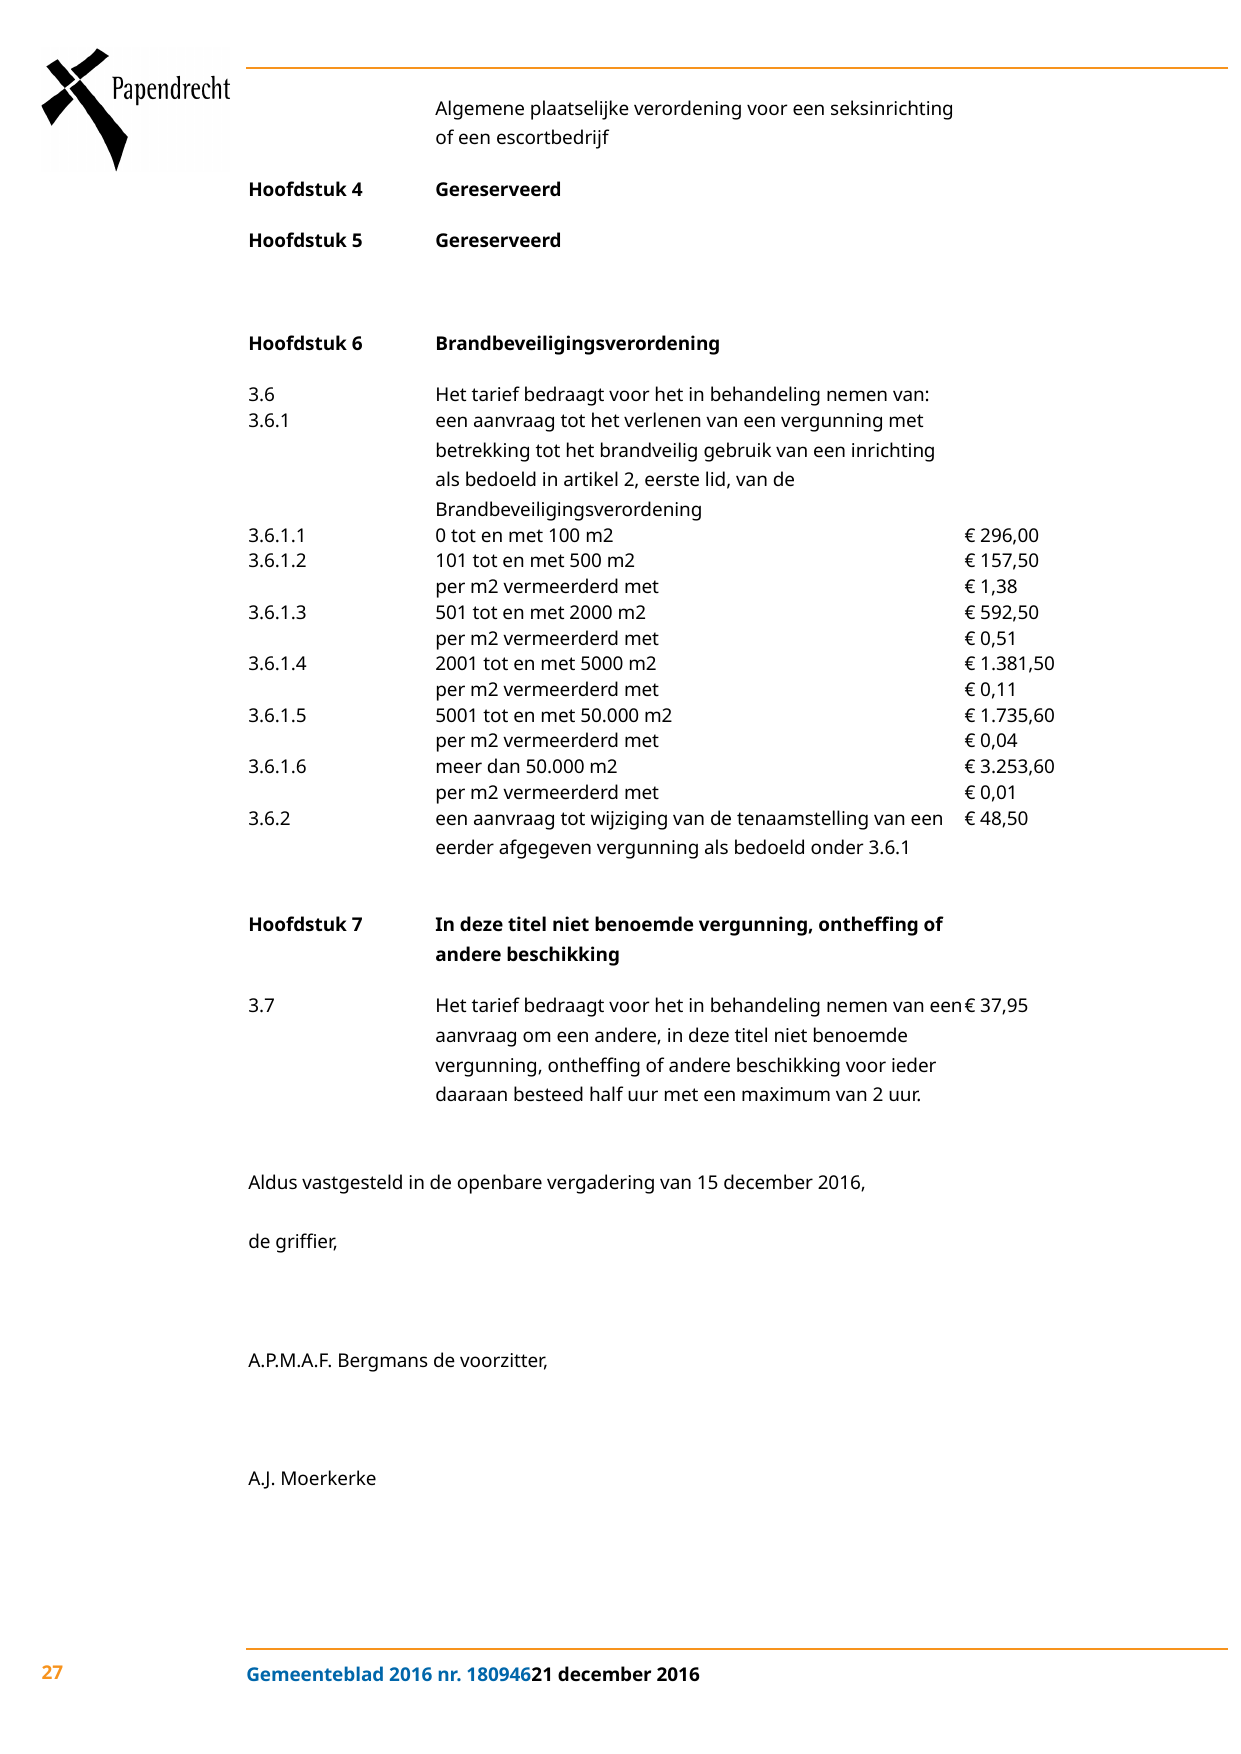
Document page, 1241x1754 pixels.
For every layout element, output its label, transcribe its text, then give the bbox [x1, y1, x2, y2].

table_cell [435, 253, 964, 279]
table_cell [248, 202, 435, 227]
table_cell 0 tot en met 100 m2 [435, 522, 964, 548]
table_cell [964, 150, 1152, 176]
table_cell 3.6.1.6 [248, 754, 435, 779]
table_cell [964, 967, 1152, 993]
table_cell € 3.253,60 [964, 754, 1152, 779]
table_cell 5001 tot en met 50.000 m2 [435, 702, 964, 728]
text de griffier, [248, 1229, 1152, 1254]
table_cell per m2 vermeerderd met [435, 728, 964, 753]
text A.J. Moerkerke [248, 1465, 1152, 1491]
table_cell € 0,04 [964, 728, 1152, 753]
table_cell [248, 886, 435, 912]
table_cell € 592,50 [964, 599, 1152, 625]
table_cell € 0,11 [964, 676, 1152, 702]
picture [41, 47, 231, 172]
table_cell 2001 tot en met 5000 m2 [435, 651, 964, 676]
table_cell per m2 vermeerderd met [435, 779, 964, 805]
table_cell [248, 356, 435, 382]
table_cell Hoofdstuk 5 [248, 227, 435, 253]
table_cell [964, 330, 1152, 356]
table_cell Hoofdstuk 7 [248, 912, 435, 967]
table_cell [964, 860, 1152, 886]
table_cell [964, 356, 1152, 382]
table_cell Het tarief bedraagt voor het in behandeling nemen van een aanvraag om een andere, in deze titel niet benoemde vergunning, ontheffing of andere beschikking voor ieder daaraan besteed half uur met een maximum van 2 uur. [435, 993, 964, 1107]
table_cell 3.6.1.5 [248, 702, 435, 728]
table_cell [435, 279, 964, 304]
table_cell [964, 202, 1152, 227]
table_cell meer dan 50.000 m2 [435, 754, 964, 779]
table_cell per m2 vermeerderd met [435, 625, 964, 651]
table_cell € 1,38 [964, 573, 1152, 599]
table_cell per m2 vermeerderd met [435, 676, 964, 702]
table_cell Het tarief bedraagt voor het in behandeling nemen van: [435, 382, 1152, 407]
table_cell 3.6.1 [248, 408, 435, 522]
table_cell een aanvraag tot het verlenen van een vergunning met betrekking tot het brandveilig gebruik van een inrichting als bedoeld in artikel 2, eerste lid, van de Brandbeveiligingsverordening [435, 408, 964, 522]
table_cell € 0,01 [964, 779, 1152, 805]
table_cell Hoofdstuk 4 [248, 176, 435, 202]
table_cell € 1.735,60 [964, 702, 1152, 728]
table_cell € 1.381,50 [964, 651, 1152, 676]
table_cell per m2 vermeerderd met [435, 573, 964, 599]
table_cell [248, 967, 435, 993]
table_cell [435, 150, 964, 176]
table_cell 3.7 [248, 993, 435, 1107]
table_cell [435, 202, 964, 227]
table_cell [964, 305, 1152, 330]
text A.P.M.A.F. Bergmans de voorzitter, [248, 1347, 1152, 1373]
table_cell [435, 356, 964, 382]
table_cell [248, 279, 435, 304]
table_cell [248, 676, 435, 702]
table_cell [435, 860, 964, 886]
table_cell [248, 779, 435, 805]
table_cell € 48,50 [964, 805, 1152, 860]
table_cell [964, 176, 1152, 202]
table_cell 501 tot en met 2000 m2 [435, 599, 964, 625]
table_cell Hoofdstuk 6 [248, 330, 435, 356]
table_cell [248, 573, 435, 599]
table_cell € 37,95 [964, 993, 1152, 1107]
table_cell [248, 728, 435, 753]
table_cell 3.6.1.1 [248, 522, 435, 548]
table_cell [964, 886, 1152, 912]
table_cell [964, 253, 1152, 279]
table_cell [248, 305, 435, 330]
table_cell 101 tot en met 500 m2 [435, 548, 964, 573]
table_cell [964, 227, 1152, 253]
table_cell € 0,51 [964, 625, 1152, 651]
table_cell 3.6.1.4 [248, 651, 435, 676]
text Aldus vastgesteld in de openbare vergadering van 15 december 2016, [248, 1169, 1152, 1195]
table_cell In deze titel niet benoemde vergunning, ontheffing of andere beschikking [435, 912, 964, 967]
table_cell 3.6.1.3 [248, 599, 435, 625]
table_cell 3.6.1.2 [248, 548, 435, 573]
table_cell [248, 150, 435, 176]
table_cell [248, 860, 435, 886]
table_cell Algemene plaatselijke verordening voor een seksinrichting of een escortbedrijf [435, 95, 964, 150]
table_cell [964, 408, 1152, 522]
table_cell [435, 967, 964, 993]
table_cell [964, 279, 1152, 304]
table_cell [248, 253, 435, 279]
table_cell [435, 886, 964, 912]
table_cell [964, 95, 1152, 150]
table_cell € 157,50 [964, 548, 1152, 573]
table_cell [964, 912, 1152, 967]
table_cell € 296,00 [964, 522, 1152, 548]
table_cell 3.6.2 [248, 805, 435, 860]
table_cell [248, 625, 435, 651]
table_cell Gereserveerd [435, 227, 964, 253]
table_cell Brandbeveiligingsverordening [435, 330, 964, 356]
table_cell Gereserveerd [435, 176, 964, 202]
table_cell een aanvraag tot wijziging van de tenaamstelling van een eerder afgegeven vergunning als bedoeld onder 3.6.1 [435, 805, 964, 860]
table_cell [248, 95, 435, 150]
table_cell 3.6 [248, 382, 435, 407]
table_cell [435, 305, 964, 330]
